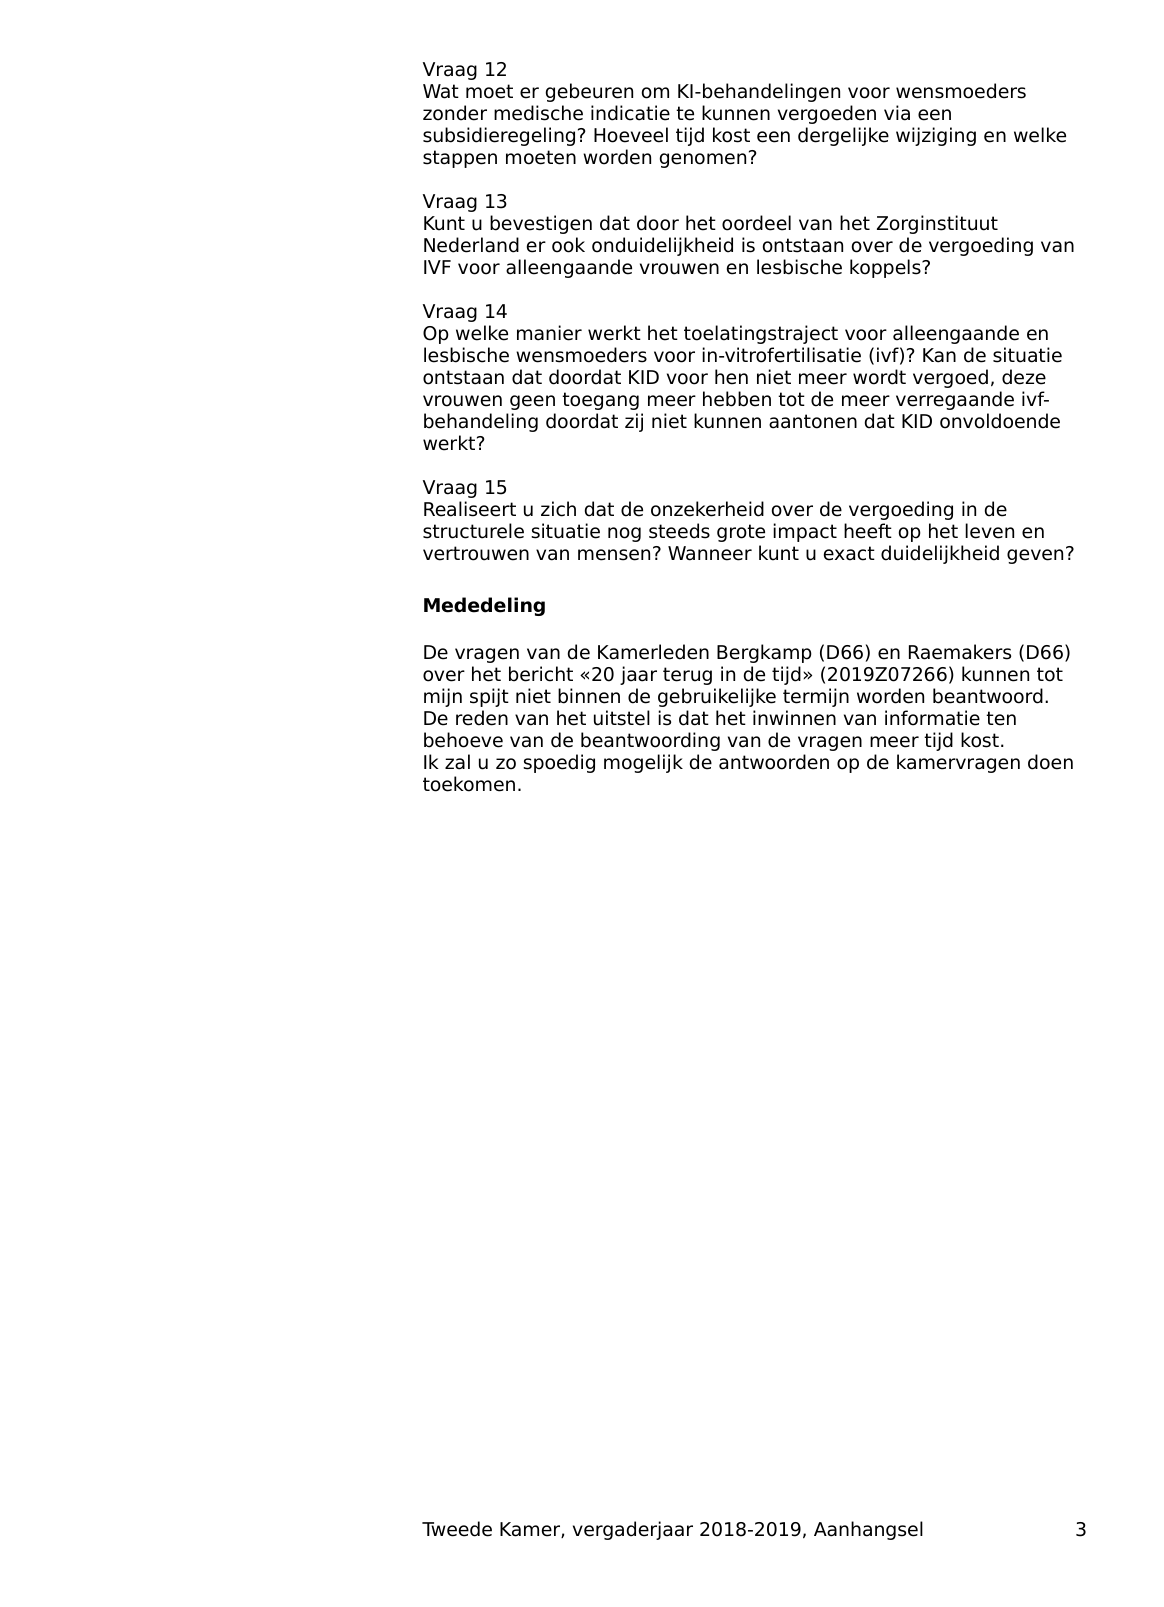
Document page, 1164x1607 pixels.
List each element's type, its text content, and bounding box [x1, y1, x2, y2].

text Kunt u bevestigen dat door het oordeel van het Zorginstituut Nederland er ook onduidelijkheid is ontstaan over de vergoeding van IVF voor alleengaande vrouwen en lesbische koppels? [422, 213, 1087, 279]
text Wat moet er gebeuren om KI-behandelingen voor wensmoeders zonder medische indicatie te kunnen vergoeden via een subsidieregeling? Hoeveel tijd kost een dergelijke wijziging en welke stappen moeten worden genomen? [422, 81, 1087, 169]
text Op welke manier werkt het toelatingstraject voor alleengaande en lesbische wensmoeders voor in-vitrofertilisatie (ivf)? Kan de situatie ontstaan dat doordat KID voor hen niet meer wordt vergoed, deze vrouwen geen toegang meer hebben tot de meer verregaande ivf-behandeling doordat zij niet kunnen aantonen dat KID onvoldoende werkt? [422, 323, 1087, 455]
text Ik zal u zo spoedig mogelijk de antwoorden op de kamervragen doen toekomen. [422, 752, 1087, 796]
text De vragen van de Kamerleden Bergkamp (D66) en Raemakers (D66) over het bericht «20 jaar terug in de tijd» (2019Z07266) kunnen tot mijn spijt niet binnen de gebruikelijke termijn worden beantwoord. [422, 642, 1087, 708]
text De reden van het uitstel is dat het inwinnen van informatie ten behoeve van de beantwoording van de vragen meer tijd kost. [422, 708, 1087, 752]
text Vraag 15 [422, 477, 1087, 499]
text Realiseert u zich dat de onzekerheid over de vergoeding in de structurele situatie nog steeds grote impact heeft op het leven en vertrouwen van mensen? Wanneer kunt u exact duidelijkheid geven? [422, 499, 1087, 565]
text Vraag 13 [422, 191, 1087, 213]
text Vraag 12 [422, 59, 1087, 81]
text Vraag 14 [422, 301, 1087, 323]
subtitle Mededeling [422, 595, 1087, 617]
